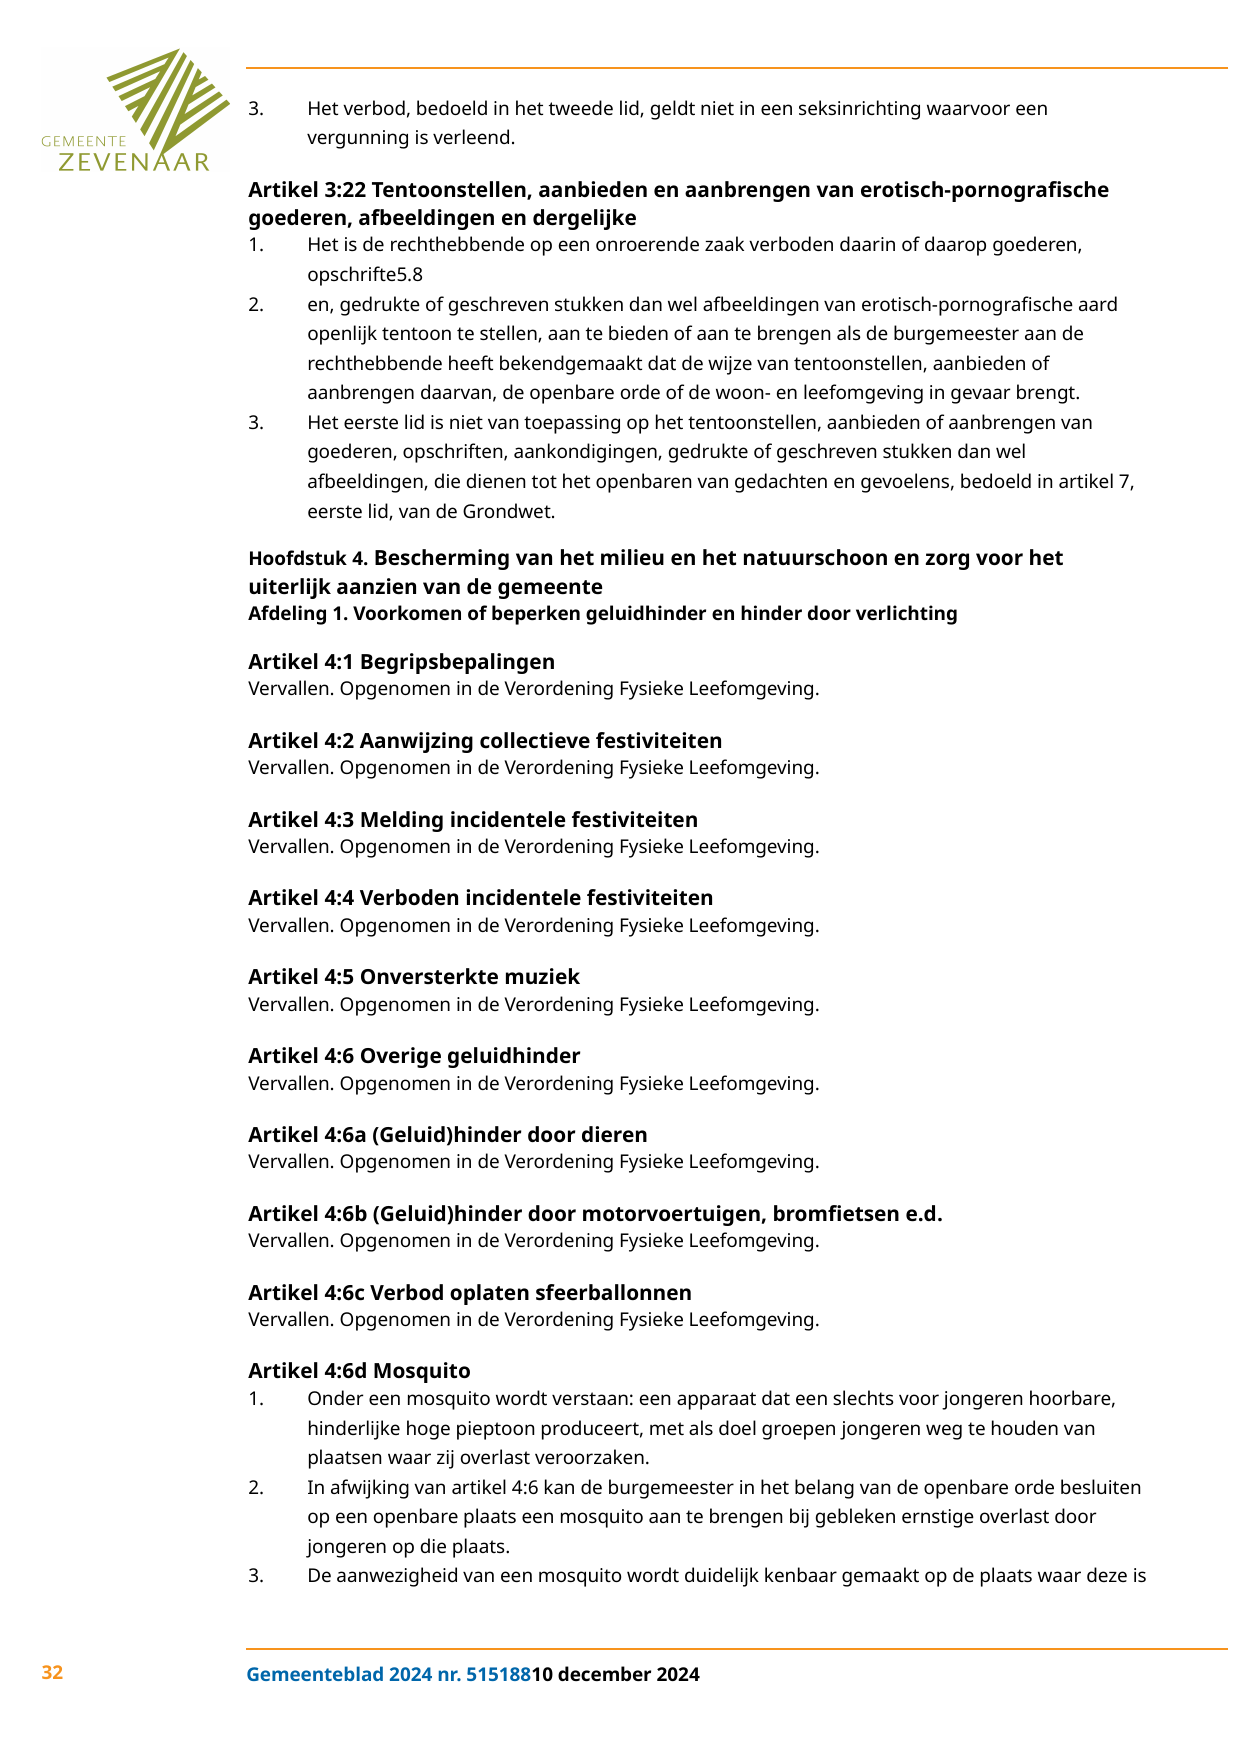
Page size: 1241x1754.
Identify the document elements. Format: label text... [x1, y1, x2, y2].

text Artikel 4:6d Mosquito [248, 1357, 1152, 1385]
text Artikel 4:2 Aanwijzing collectieve festiviteiten [248, 726, 1152, 754]
text Artikel 3:22 Tentoonstellen, aanbieden en aanbrengen van erotisch-pornografische goederen, afbeeldingen en dergelijke [248, 175, 1152, 232]
text Hoofdstuk 4. Bescherming van het milieu en het natuurschoon en zorg voor het uiterlijk aanzien van de gemeente [248, 543, 1152, 600]
list Het eerste lid is niet van toepassing op het tentoonstellen, aanbieden of aanbrengen van goederen, opschriften, aankondigingen, gedrukte of geschreven stukken dan wel afbeeldingen, die dienen tot het openbaren van gedachten en gevoelens, bedoeld in artikel 7, eerste lid, van de Grondwet. [248, 409, 1152, 524]
text Vervallen. Opgenomen in de Verordening Fysieke Leefomgeving. [248, 1148, 1152, 1174]
text Vervallen. Opgenomen in de Verordening Fysieke Leefomgeving. [248, 1227, 1152, 1253]
text Vervallen. Opgenomen in de Verordening Fysieke Leefomgeving. [248, 1306, 1152, 1332]
text Artikel 4:6a (Geluid)hinder door dieren [248, 1120, 1152, 1148]
text Artikel 4:4 Verboden incidentele festiviteiten [248, 883, 1152, 912]
list In afwijking van artikel 4:6 kan de burgemeester in het belang van de openbare orde besluiten op een openbare plaats een mosquito aan te brengen bij gebleken ernstige overlast door jongeren op die plaats. [248, 1474, 1152, 1559]
text Artikel 4:6c Verbod oplaten sfeerballonnen [248, 1278, 1152, 1306]
text Vervallen. Opgenomen in de Verordening Fysieke Leefomgeving. [248, 833, 1152, 859]
text Vervallen. Opgenomen in de Verordening Fysieke Leefomgeving. [248, 991, 1152, 1017]
list Het is de rechthebbende op een onroerende zaak verboden daarin of daarop goederen, opschrifte5.8 [248, 232, 1152, 287]
picture [41, 47, 231, 172]
text Artikel 4:6 Overige geluidhinder [248, 1041, 1152, 1070]
text Vervallen. Opgenomen in de Verordening Fysieke Leefomgeving. [248, 675, 1152, 701]
text Afdeling 1. Voorkomen of beperken geluidhinder en hinder door verlichting [248, 600, 1152, 626]
list Onder een mosquito wordt verstaan: een apparaat dat een slechts voor jongeren hoorbare, hinderlijke hoge pieptoon produceert, met als doel groepen jongeren weg te houden van plaatsen waar zij overlast veroorzaken. [248, 1385, 1152, 1470]
list De aanwezigheid van een mosquito wordt duidelijk kenbaar gemaakt op de plaats waar deze is [248, 1563, 1152, 1588]
text Vervallen. Opgenomen in de Verordening Fysieke Leefomgeving. [248, 1070, 1152, 1095]
list Het verbod, bedoeld in het tweede lid, geldt niet in een seksinrichting waarvoor een vergunning is verleend. [248, 95, 1152, 150]
text Artikel 4:1 Begripsbepalingen [248, 647, 1152, 675]
text Artikel 4:3 Melding incidentele festiviteiten [248, 805, 1152, 833]
text Artikel 4:5 Onversterkte muziek [248, 962, 1152, 991]
text Vervallen. Opgenomen in de Verordening Fysieke Leefomgeving. [248, 754, 1152, 780]
text Artikel 4:6b (Geluid)hinder door motorvoertuigen, bromfietsen e.d. [248, 1199, 1152, 1227]
list en, gedrukte of geschreven stukken dan wel afbeeldingen van erotisch-pornografische aard openlijk tentoon te stellen, aan te bieden of aan te brengen als de burgemeester aan de rechthebbende heeft bekendgemaakt dat de wijze van tentoonstellen, aanbieden of aanbrengen daarvan, de openbare orde of de woon- en leefomgeving in gevaar brengt. [248, 291, 1152, 405]
text Vervallen. Opgenomen in de Verordening Fysieke Leefomgeving. [248, 912, 1152, 938]
